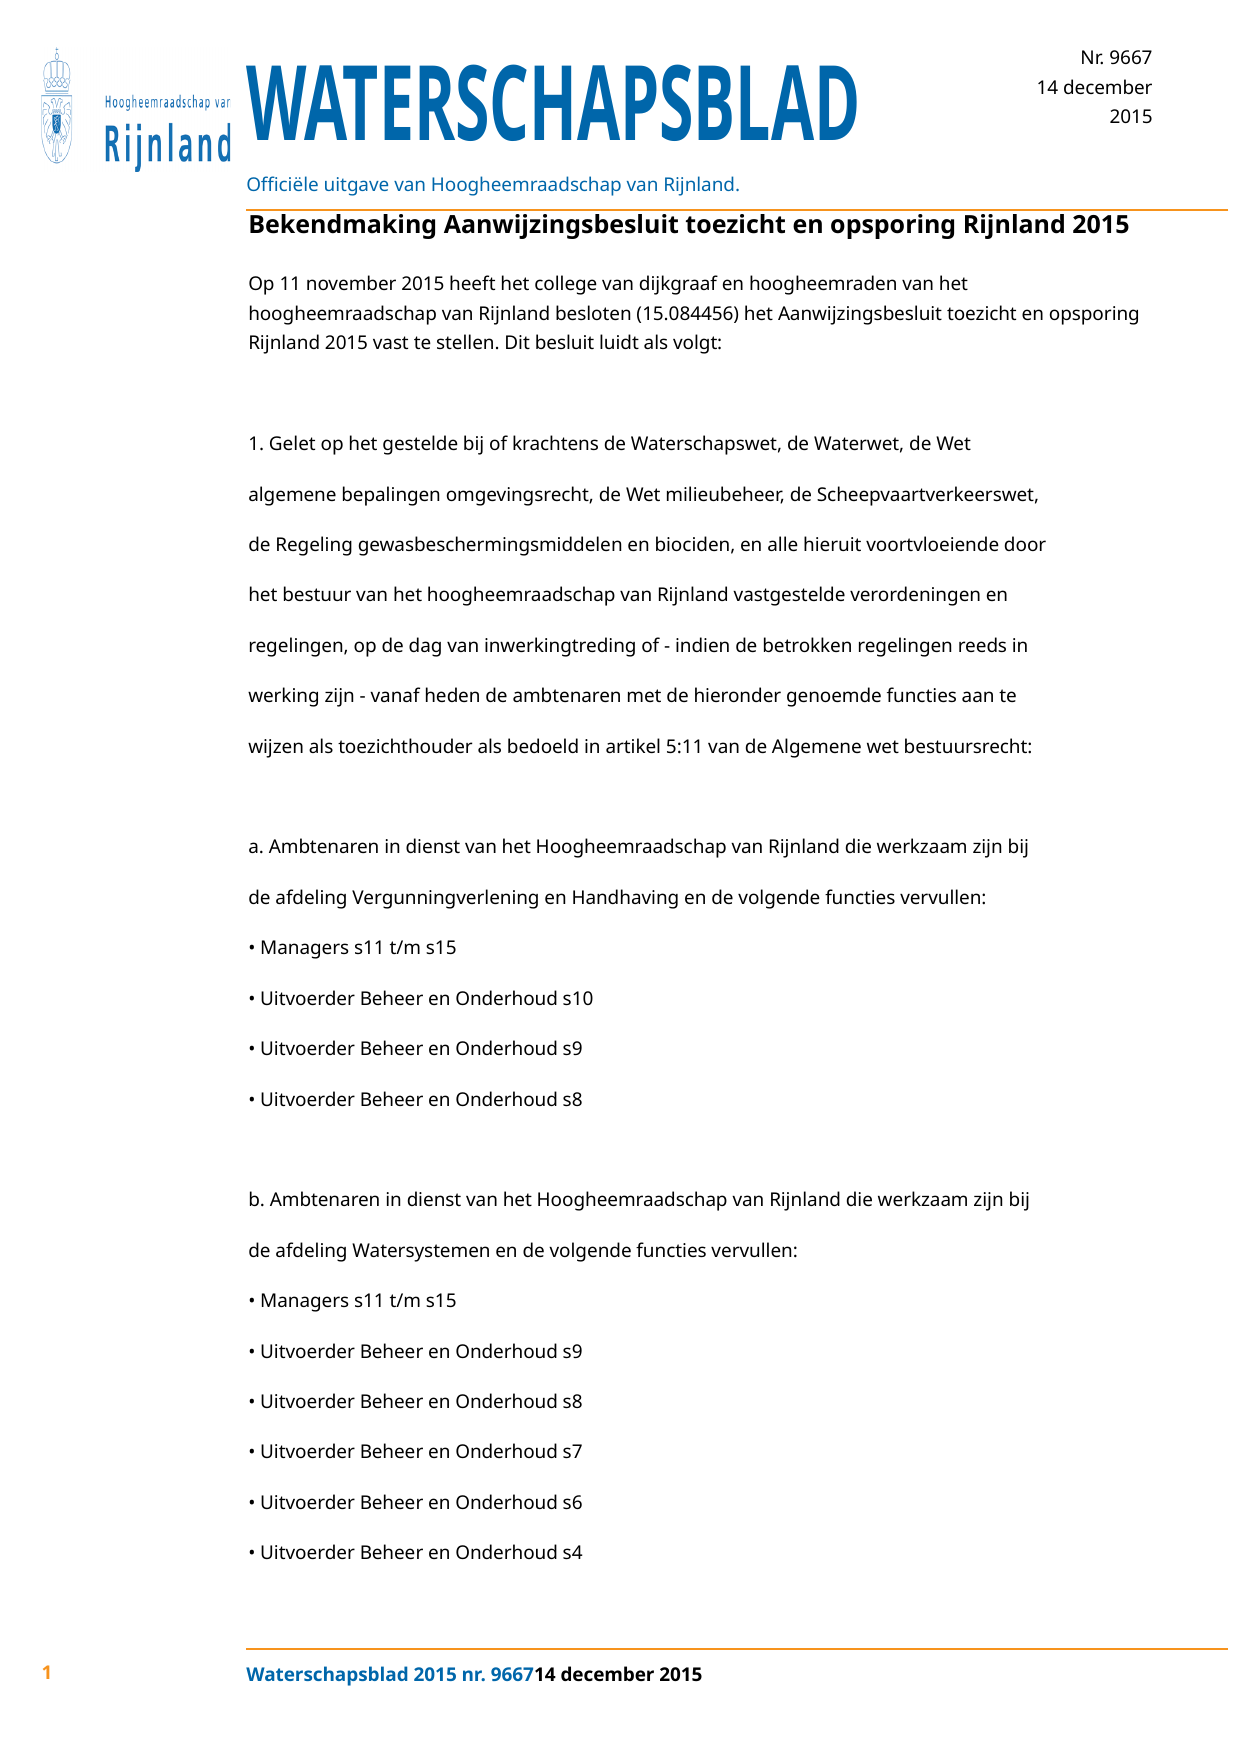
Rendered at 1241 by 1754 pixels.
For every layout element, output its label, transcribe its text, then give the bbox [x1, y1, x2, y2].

text algemene bepalingen omgevingsrecht, de Wet milieubeheer, de Scheepvaartverkeerswet, [248, 481, 1152, 506]
text 1. Gelet op het gestelde bij of krachtens de Waterschapswet, de Waterwet, de Wet [248, 430, 1152, 456]
text • Uitvoerder Beheer en Onderhoud s6 [248, 1489, 1152, 1515]
text a. Ambtenaren in dienst van het Hoogheemraadschap van Rijnland die werkzaam zijn bij [248, 834, 1152, 859]
text • Uitvoerder Beheer en Onderhoud s7 [248, 1439, 1152, 1464]
text de afdeling Watersystemen en de volgende functies vervullen: [248, 1237, 1152, 1263]
text Bekendmaking Aanwijzingsbesluit toezicht en opsporing Rijnland 2015 [248, 211, 1152, 241]
text wijzen als toezichthouder als bedoeld in artikel 5:11 van de Algemene wet bestuursrecht: [248, 733, 1152, 758]
text de Regeling gewasbeschermingsmiddelen en biociden, en alle hieruit voortvloeiende door [248, 531, 1152, 557]
text • Uitvoerder Beheer en Onderhoud s9 [248, 1035, 1152, 1061]
text regelingen, op de dag van inwerkingtreding of - indien de betrokken regelingen reeds in [248, 632, 1152, 658]
text • Uitvoerder Beheer en Onderhoud s10 [248, 985, 1152, 1011]
text werking zijn - vanaf heden de ambtenaren met de hieronder genoemde functies aan te [248, 682, 1152, 708]
text Op 11 november 2015 heeft het college van dijkgraaf en hoogheemraden van het hoogheemraadschap van Rijnland besloten (15.084456) het Aanwijzingsbesluit toezicht en opsporing Rijnland 2015 vast te stellen. Dit besluit luidt als volgt: [248, 270, 1152, 355]
text • Managers s11 t/m s15 [248, 1287, 1152, 1313]
text • Uitvoerder Beheer en Onderhoud s4 [248, 1539, 1152, 1565]
text • Uitvoerder Beheer en Onderhoud s8 [248, 1388, 1152, 1414]
text de afdeling Vergunningverlening en Handhaving en de volgende functies vervullen: [248, 884, 1152, 910]
text • Uitvoerder Beheer en Onderhoud s9 [248, 1338, 1152, 1363]
text • Uitvoerder Beheer en Onderhoud s8 [248, 1086, 1152, 1111]
text b. Ambtenaren in dienst van het Hoogheemraadschap van Rijnland die werkzaam zijn bij [248, 1187, 1152, 1212]
text het bestuur van het hoogheemraadschap van Rijnland vastgestelde verordeningen en [248, 582, 1152, 607]
picture [41, 47, 231, 172]
text • Managers s11 t/m s15 [248, 934, 1152, 960]
